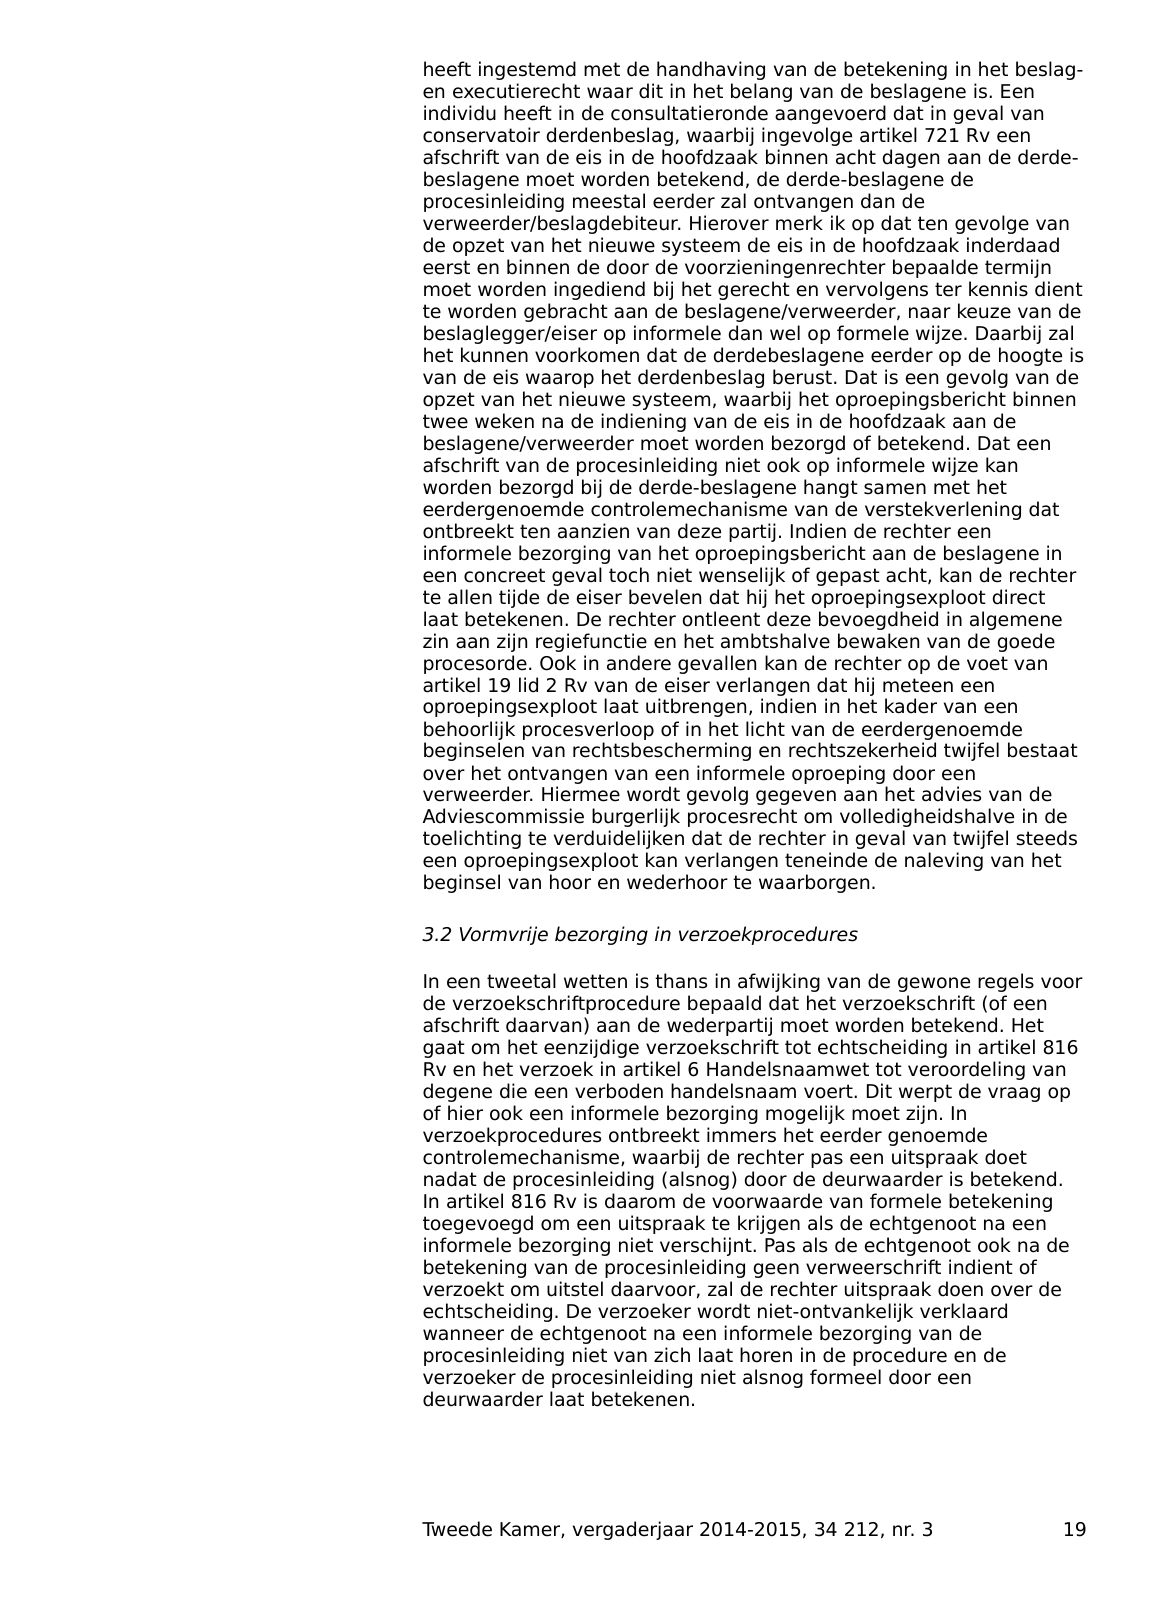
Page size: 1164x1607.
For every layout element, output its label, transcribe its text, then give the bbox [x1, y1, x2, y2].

text In een tweetal wetten is thans in afwijking van de gewone regels voor de verzoekschriftprocedure bepaald dat het verzoekschrift (of een afschrift daarvan) aan de wederpartij moet worden betekend. Het gaat om het eenzijdige verzoekschrift tot echtscheiding in artikel 816 Rv en het verzoek in artikel 6 Handelsnaamwet tot veroordeling van degene die een verboden handelsnaam voert. Dit werpt de vraag op of hier ook een informele bezorging mogelijk moet zijn. In verzoekprocedures ontbreekt immers het eerder genoemde controlemechanisme, waarbij de rechter pas een uitspraak doet nadat de procesinleiding (alsnog) door de deurwaarder is betekend. In artikel 816 Rv is daarom de voorwaarde van formele betekening toegevoegd om een uitspraak te krijgen als de echtgenoot na een informele bezorging niet verschijnt. Pas als de echtgenoot ook na de betekening van de procesinleiding geen verweerschrift indient of verzoekt om uitstel daarvoor, zal de rechter uitspraak doen over de echtscheiding. De verzoeker wordt niet-ontvankelijk verklaard wanneer de echtgenoot na een informele bezorging van de procesinleiding niet van zich laat horen in de procedure en de verzoeker de procesinleiding niet alsnog formeel door een deurwaarder laat betekenen. [422, 971, 1087, 1411]
text heeft ingestemd met de handhaving van de betekening in het beslag- en executierecht waar dit in het belang van de beslagene is. Een individu heeft in de consultatieronde aangevoerd dat in geval van conservatoir derdenbeslag, waarbij ingevolge artikel 721 Rv een afschrift van de eis in de hoofdzaak binnen acht dagen aan de derde-beslagene moet worden betekend, de derde-beslagene de procesinleiding meestal eerder zal ontvangen dan de verweerder/beslagdebiteur. Hierover merk ik op dat ten gevolge van de opzet van het nieuwe systeem de eis in de hoofdzaak inderdaad eerst en binnen de door de voorzieningenrechter bepaalde termijn moet worden ingediend bij het gerecht en vervolgens ter kennis dient te worden gebracht aan de beslagene/verweerder, naar keuze van de beslaglegger/eiser op informele dan wel op formele wijze. Daarbij zal het kunnen voorkomen dat de derdebeslagene eerder op de hoogte is van de eis waarop het derdenbeslag berust. Dat is een gevolg van de opzet van het nieuwe systeem, waarbij het oproepingsbericht binnen twee weken na de indiening van de eis in de hoofdzaak aan de beslagene/verweerder moet worden bezorgd of betekend. Dat een afschrift van de procesinleiding niet ook op informele wijze kan worden bezorgd bij de derde-beslagene hangt samen met het eerdergenoemde controlemechanisme van de verstekverlening dat ontbreekt ten aanzien van deze partij. Indien de rechter een informele bezorging van het oproepingsbericht aan de beslagene in een concreet geval toch niet wenselijk of gepast acht, kan de rechter te allen tijde de eiser bevelen dat hij het oproepingsexploot direct laat betekenen. De rechter ontleent deze bevoegdheid in algemene zin aan zijn regiefunctie en het ambtshalve bewaken van de goede procesorde. Ook in andere gevallen kan de rechter op de voet van artikel 19 lid 2 Rv van de eiser verlangen dat hij meteen een oproepingsexploot laat uitbrengen, indien in het kader van een behoorlijk procesverloop of in het licht van de eerdergenoemde beginselen van rechtsbescherming en rechtszekerheid twijfel bestaat over het ontvangen van een informele oproeping door een verweerder. Hiermee wordt gevolg gegeven aan het advies van de Adviescommissie burgerlijk procesrecht om volledigheidshalve in de toelichting te verduidelijken dat de rechter in geval van twijfel steeds een oproepingsexploot kan verlangen teneinde de naleving van het beginsel van hoor en wederhoor te waarborgen. [422, 59, 1087, 894]
subtitle 3.2 Vormvrije bezorging in verzoekprocedures [422, 924, 1087, 946]
